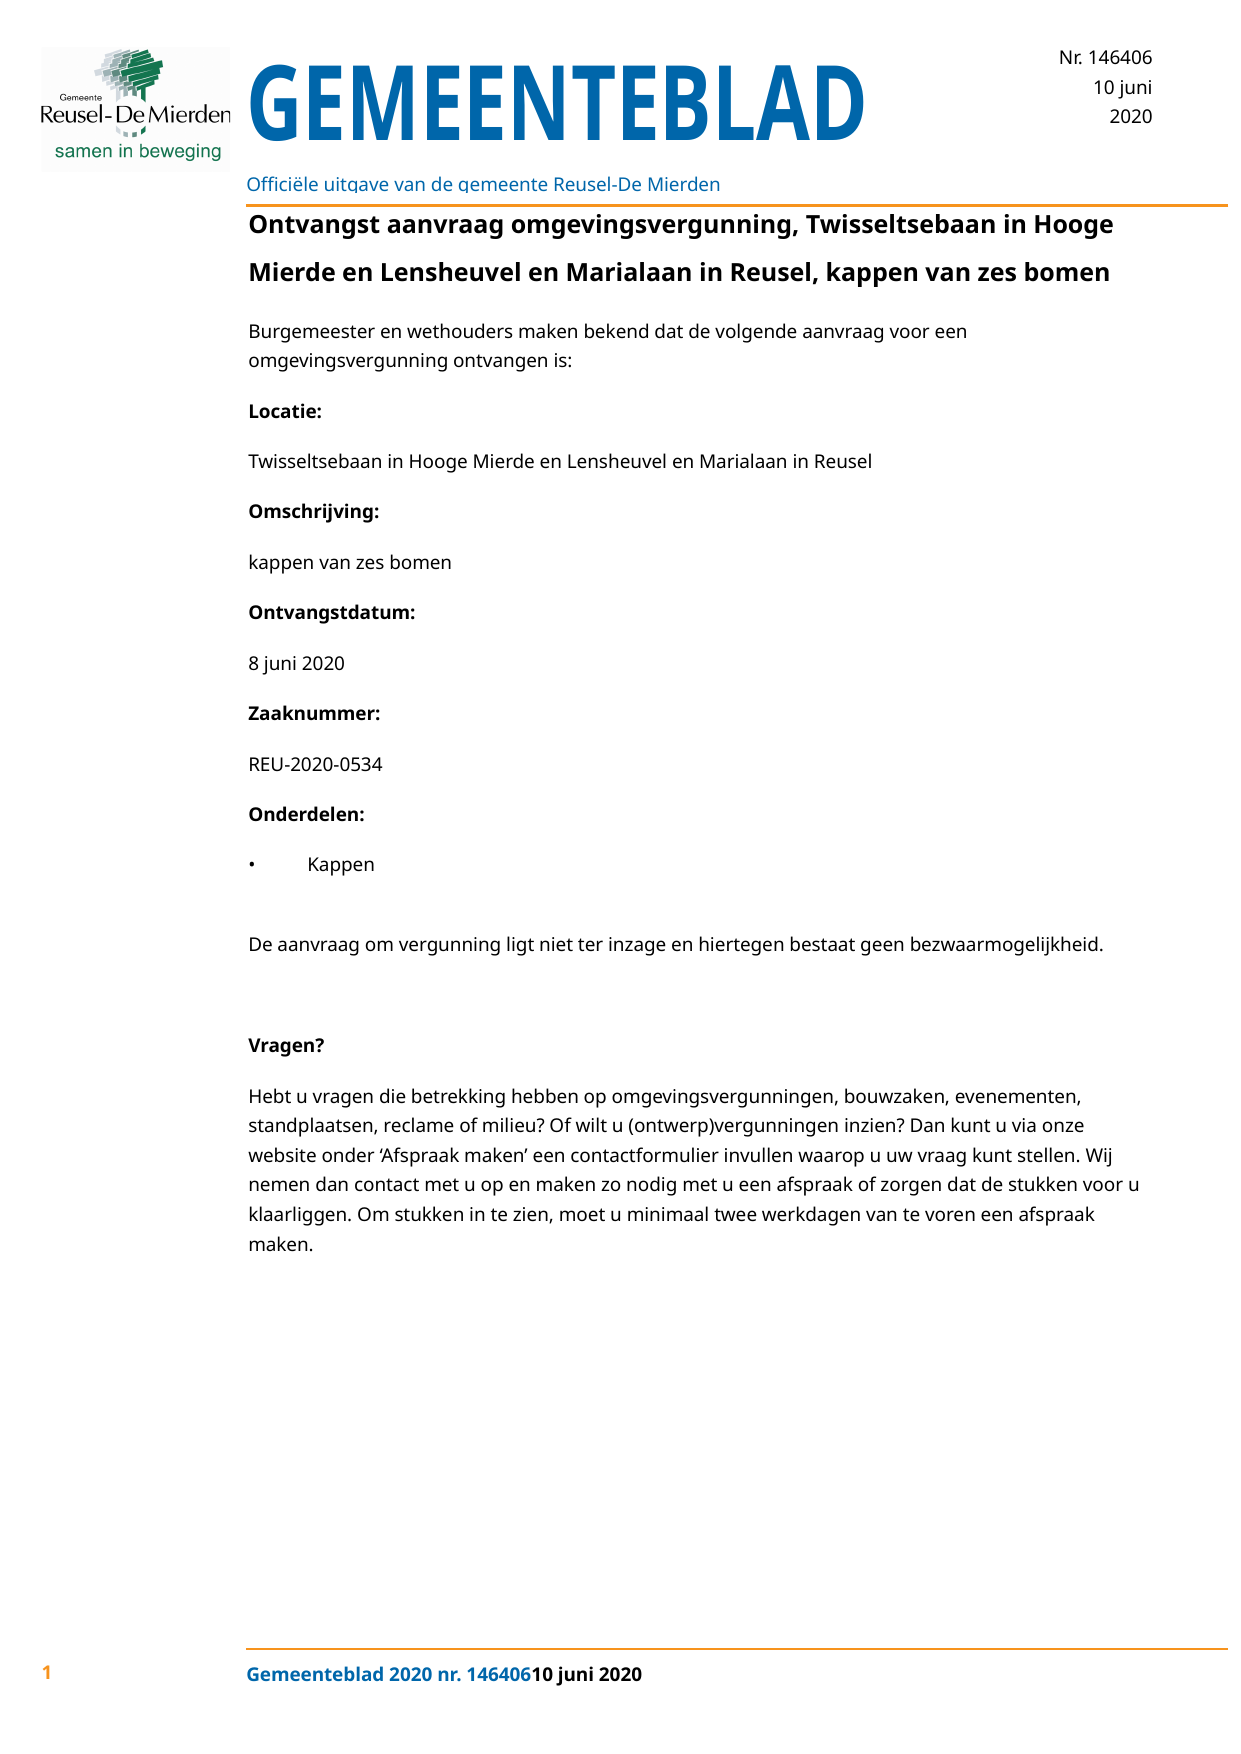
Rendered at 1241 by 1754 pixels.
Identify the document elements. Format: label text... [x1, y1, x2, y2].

text Hebt u vragen die betrekking hebben op omgevingsvergunningen, bouwzaken, evenementen, standplaatsen, reclame of milieu? Of wilt u (ontwerp)vergunningen inzien? Dan kunt u via onze website onder ‘Afspraak maken’ een contactformulier invullen waarop u uw vraag kunt stellen. Wij nemen dan contact met u op en maken zo nodig met u een afspraak of zorgen dat de stukken voor u klaarliggen. Om stukken in te zien, moet u minimaal twee werkdagen van te voren een afspraak maken. [248, 1083, 1152, 1257]
text Twisseltsebaan in Hooge Mierde en Lensheuvel en Marialaan in Reusel [248, 448, 1152, 474]
text Vragen? [248, 1032, 1152, 1058]
text Burgemeester en wethouders maken bekend dat de volgende aanvraag voor een omgevingsvergunning ontvangen is: [248, 318, 1152, 373]
text Zaaknummer: [248, 700, 1152, 726]
text REU-2020-0534 [248, 751, 1152, 777]
text Ontvangst aanvraag omgevingsvergunning, Twisseltsebaan in Hooge Mierde en Lensheuvel en Marialaan in Reusel, kappen van zes bomen [248, 207, 1152, 288]
text Onderdelen: [248, 801, 1152, 827]
list Kappen [248, 852, 1152, 877]
text kappen van zes bomen [248, 549, 1152, 575]
text Locatie: [248, 398, 1152, 424]
text De aanvraag om vergunning ligt niet ter inzage en hiertegen bestaat geen bezwaarmogelijkheid. [248, 932, 1152, 957]
text 8 juni 2020 [248, 650, 1152, 676]
text Omschrijving: [248, 499, 1152, 524]
picture [41, 47, 231, 172]
text Ontvangstdatum: [248, 599, 1152, 625]
